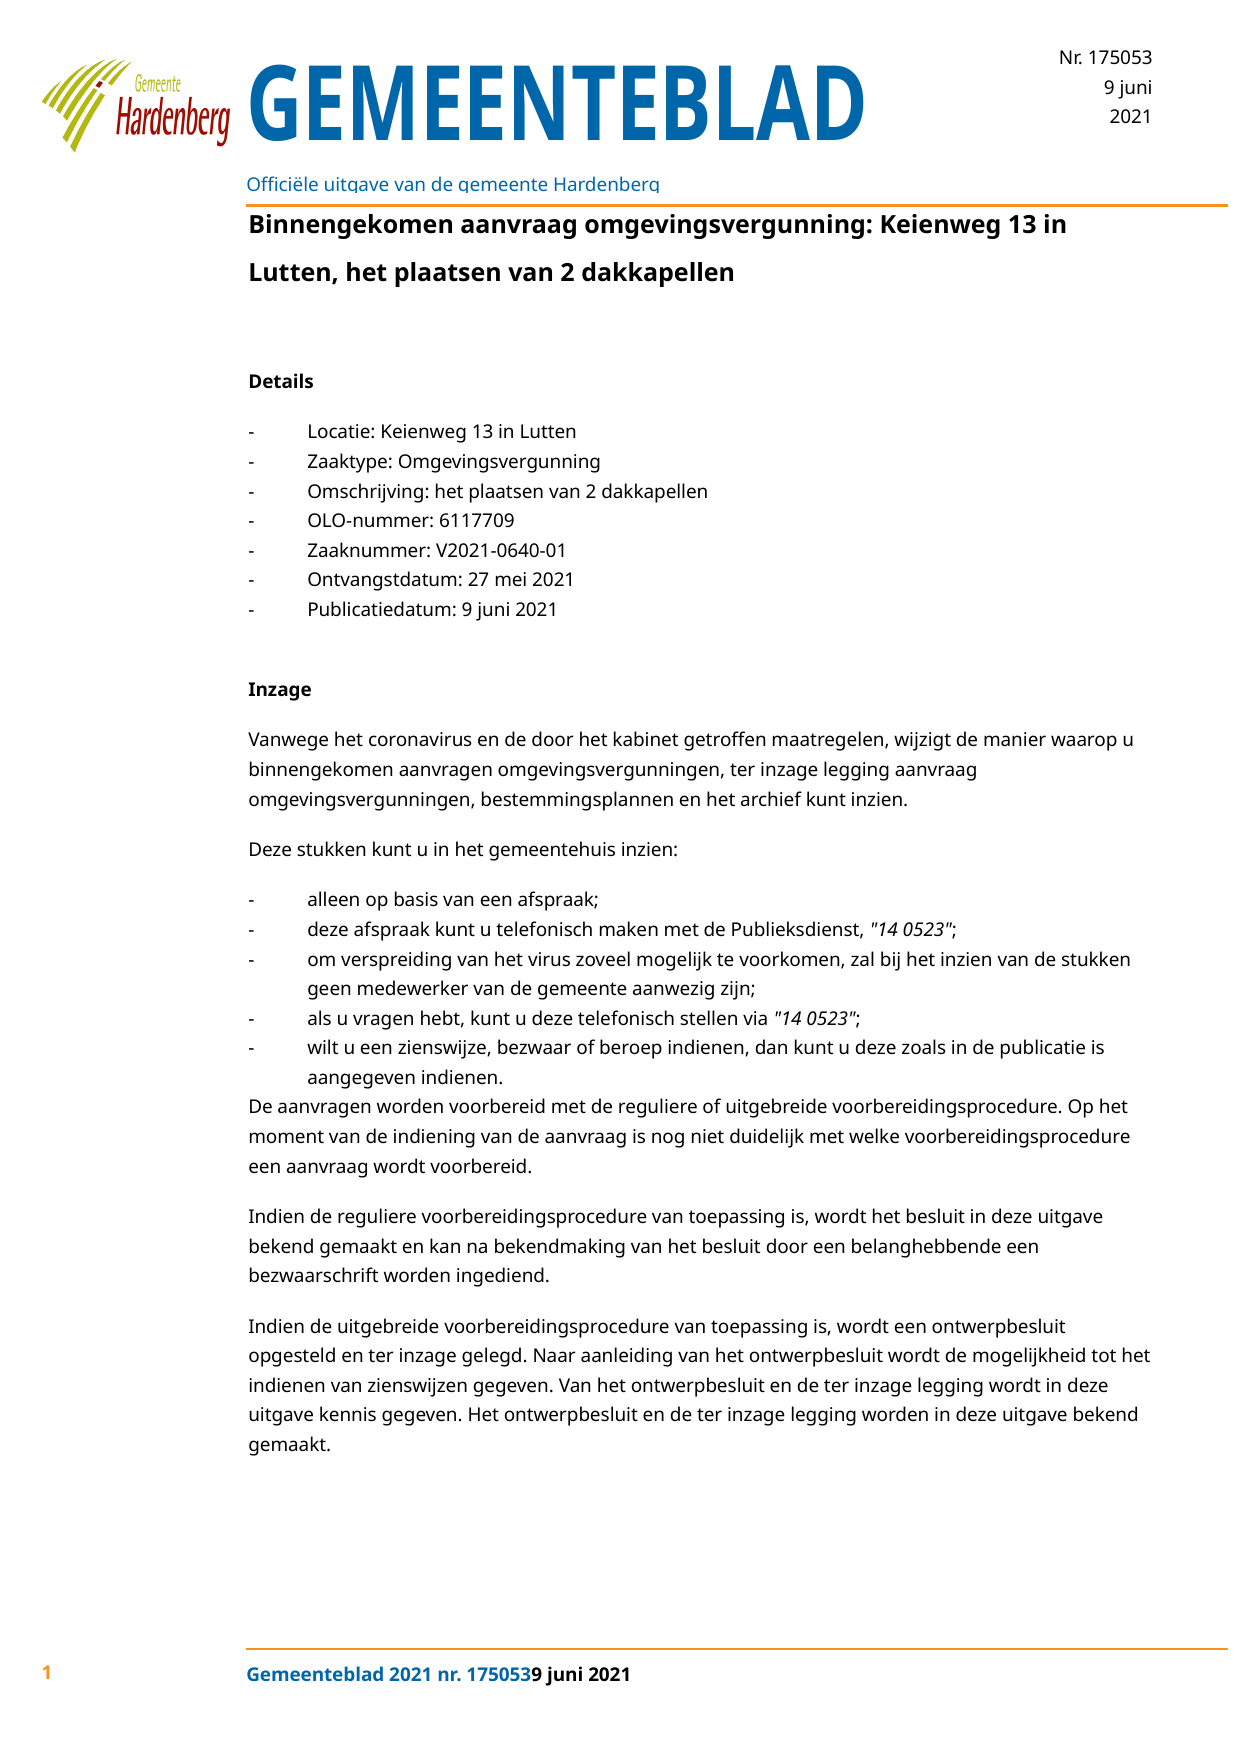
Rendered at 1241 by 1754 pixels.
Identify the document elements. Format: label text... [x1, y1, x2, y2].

list Ontvangstdatum: 27 mei 2021 [248, 567, 1152, 592]
list alleen op basis van een afspraak; [248, 887, 1152, 912]
list om verspreiding van het virus zoveel mogelijk te voorkomen, zal bij het inzien van de stukken geen medewerker van de gemeente aanwezig zijn; [248, 946, 1152, 1001]
list Omschrijving: het plaatsen van 2 dakkapellen [248, 478, 1152, 504]
list OLO-nummer: 6117709 [248, 507, 1152, 533]
text Indien de reguliere voorbereidingsprocedure van toepassing is, wordt het besluit in deze uitgave bekend gemaakt en kan na bekendmaking van het besluit door een belanghebbende een bezwaarschrift worden ingediend. [248, 1203, 1152, 1288]
text Binnengekomen aanvraag omgevingsvergunning: Keienweg 13 in Lutten, het plaatsen van 2 dakkapellen [248, 207, 1152, 288]
text Indien de uitgebreide voorbereidingsprocedure van toepassing is, wordt een ontwerpbesluit opgesteld en ter inzage gelegd. Naar aanleiding van het ontwerpbesluit wordt de mogelijkheid tot het indienen van zienswijzen gegeven. Van het ontwerpbesluit en de ter inzage legging wordt in deze uitgave kennis gegeven. Het ontwerpbesluit en de ter inzage legging worden in deze uitgave bekend gemaakt. [248, 1313, 1152, 1457]
list Zaaknummer: V2021-0640-01 [248, 537, 1152, 563]
text Inzage [248, 676, 1152, 702]
list als u vragen hebt, kunt u deze telefonisch stellen via "14 0523"; [248, 1005, 1152, 1031]
list deze afspraak kunt u telefonisch maken met de Publieksdienst, "14 0523"; [248, 916, 1152, 942]
list Publicatiedatum: 9 juni 2021 [248, 596, 1152, 622]
text Deze stukken kunt u in het gemeentehuis inzien: [248, 836, 1152, 862]
list Zaaktype: Omgevingsvergunning [248, 448, 1152, 474]
list wilt u een zienswijze, bezwaar of beroep indienen, dan kunt u deze zoals in de publicatie is aangegeven indienen. [248, 1034, 1152, 1090]
text De aanvragen worden voorbereid met de reguliere of uitgebreide voorbereidingsprocedure. Op het moment van de indiening van de aanvraag is nog niet duidelijk met welke voorbereidingsprocedure een aanvraag wordt voorbereid. [248, 1094, 1152, 1179]
list Locatie: Keienweg 13 in Lutten [248, 419, 1152, 444]
text Details [248, 368, 1152, 394]
text Vanwege het coronavirus en de door het kabinet getroffen maatregelen, wijzigt de manier waarop u binnengekomen aanvragen omgevingsvergunningen, ter inzage legging aanvraag omgevingsvergunningen, bestemmingsplannen en het archief kunt inzien. [248, 727, 1152, 812]
picture [41, 47, 231, 172]
